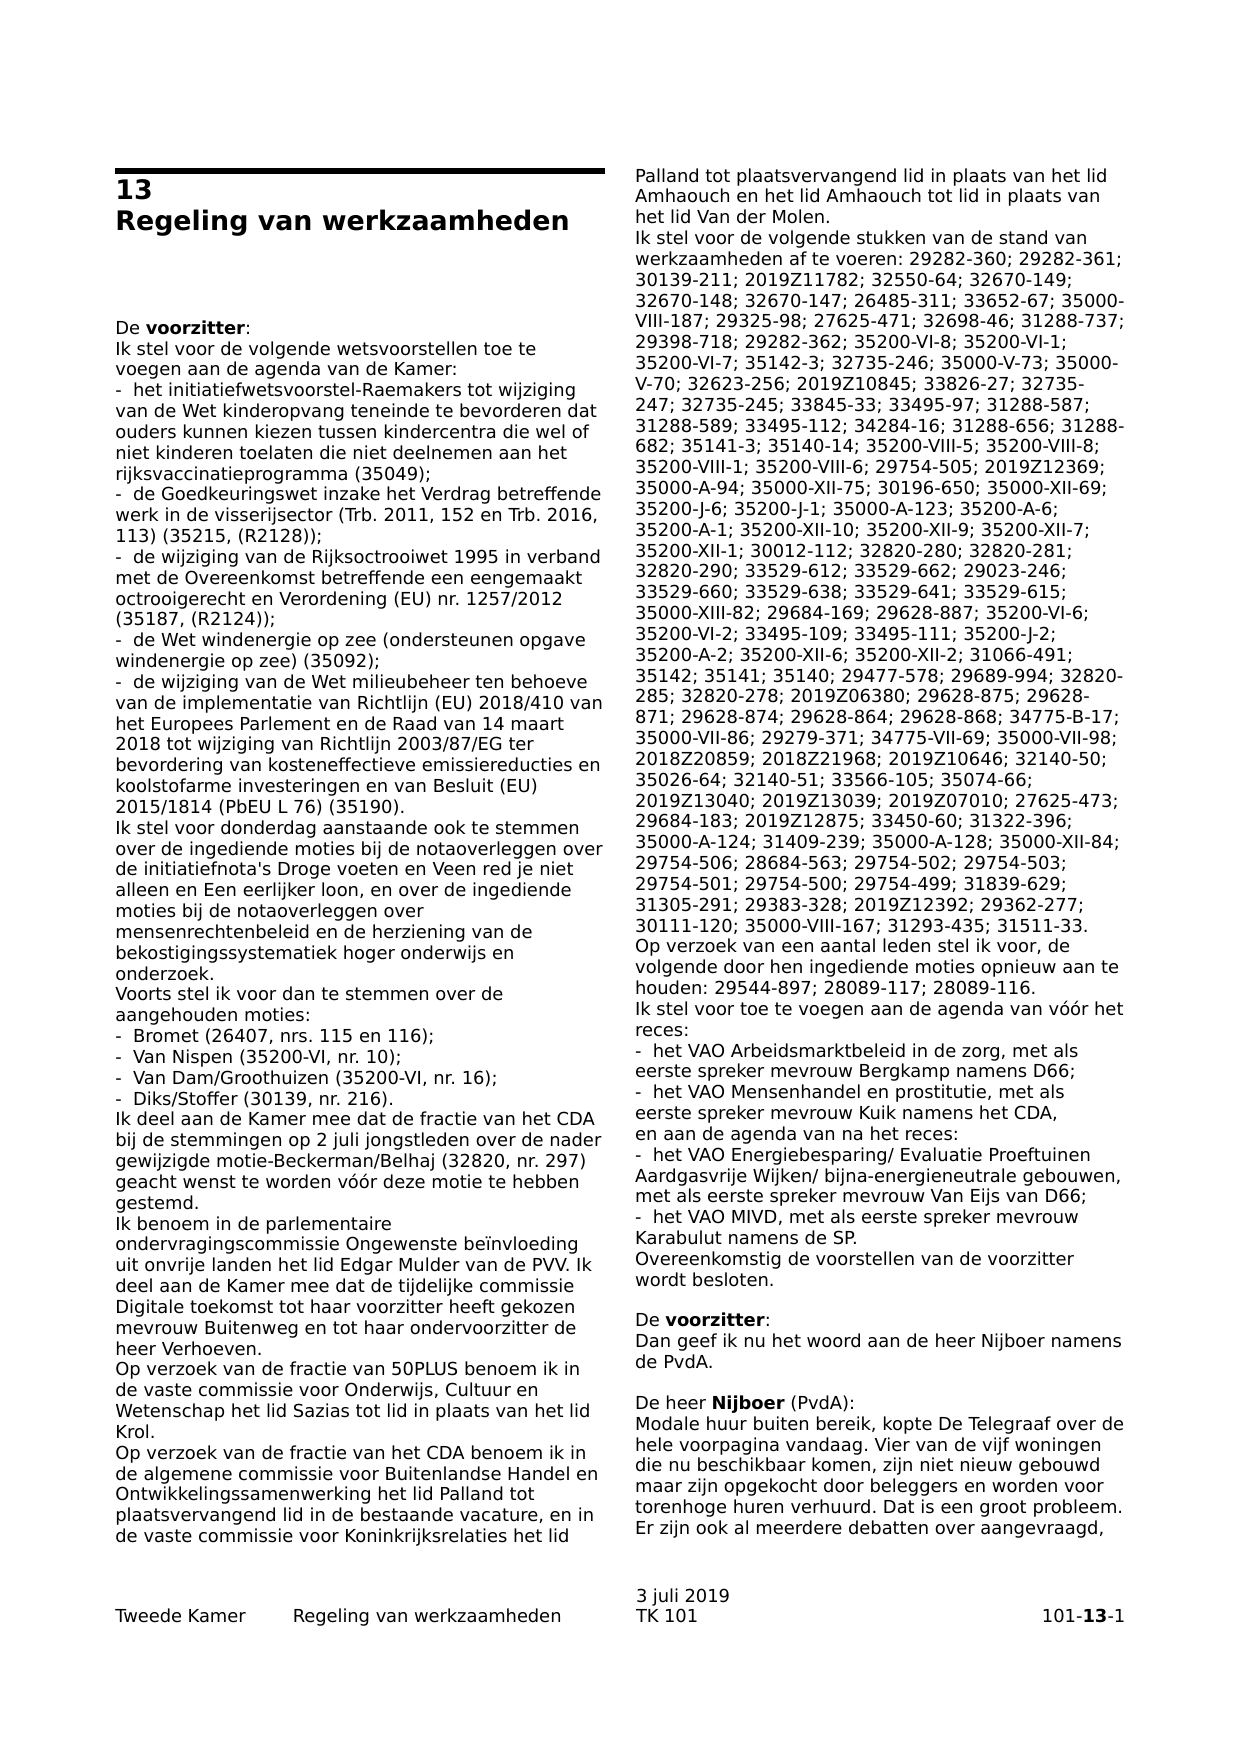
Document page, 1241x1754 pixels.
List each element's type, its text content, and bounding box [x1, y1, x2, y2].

list de Goedkeuringswet inzake het Verdrag betreffende werk in de visserijsector (Trb. 2011, 152 en Trb. 2016, 113) (35215, (R2128)); [115, 484, 605, 547]
text Palland tot plaatsvervangend lid in plaats van het lid Amhaouch en het lid Amhaouch tot lid in plaats van het lid Van der Molen. [635, 165, 1125, 228]
text Dan geef ik nu het woord aan de heer Nijboer namens de PvdA. [635, 1331, 1125, 1373]
text De heer Nijboer (PvdA): [635, 1393, 1125, 1413]
text De voorzitter: [635, 1310, 1125, 1331]
text De voorzitter: [115, 318, 605, 338]
list Bromet (26407, nrs. 115 en 116); [115, 1026, 605, 1047]
list het VAO Arbeidsmarktbeleid in de zorg, met als eerste spreker mevrouw Bergkamp namens D66; [635, 1040, 1125, 1082]
text Ik stel voor de volgende wetsvoorstellen toe te voegen aan de agenda van de Kamer: [115, 338, 605, 380]
text Ik stel voor donderdag aanstaande ook te stemmen over de ingediende moties bij de notaoverleggen over de initiatiefnota's Droge voeten en Veen red je niet alleen en Een eerlijker loon, en over de ingediende moties bij de notaoverleggen over mensenrechtenbeleid en de herziening van de bekostigingssystematiek hoger onderwijs en onderzoek. [115, 817, 605, 984]
title 13 Regeling van werkzaamheden [115, 174, 605, 237]
list Diks/Stoffer (30139, nr. 216). [115, 1088, 605, 1109]
text Ik deel aan de Kamer mee dat de fractie van het CDA bij de stemmingen op 2 juli jongstleden over de nader gewijzigde motie-Beckerman/Belhaj (32820, nr. 297) geacht wenst te worden vóór deze motie te hebben gestemd. [115, 1109, 605, 1213]
text Overeenkomstig de voorstellen van de voorzitter wordt besloten. [635, 1249, 1125, 1290]
text Ik stel voor de volgende stukken van de stand van werkzaamheden af te voeren: 29282-360; 29282-361; 30139-211; 2019Z11782; 32550-64; 32670-149; 32670-148; 32670-147; 26485-311; 33652-67; 35000-VIII-187; 29325-98; 27625-471; 32698-46; 31288-737; 29398-718; 29282-362; 35200-VI-8; 35200-VI-1; 35200-VI-7; 35142-3; 32735-246; 35000-V-73; 35000-V-70; 32623-256; 2019Z10845; 33826-27; 32735-247; 32735-245; 33845-33; 33495-97; 31288-587; 31288-589; 33495-112; 34284-16; 31288-656; 31288-682; 35141-3; 35140-14; 35200-VIII-5; 35200-VIII-8; 35200-VIII-1; 35200-VIII-6; 29754-505; 2019Z12369; 35000-A-94; 35000-XII-75; 30196-650; 35000-XII-69; 35200-J-6; 35200-J-1; 35000-A-123; 35200-A-6; 35200-A-1; 35200-XII-10; 35200-XII-9; 35200-XII-7; 35200-XII-1; 30012-112; 32820-280; 32820-281; 32820-290; 33529-612; 33529-662; 29023-246; 33529-660; 33529-638; 33529-641; 33529-615; 35000-XIII-82; 29684-169; 29628-887; 35200-VI-6; 35200-VI-2; 33495-109; 33495-111; 35200-J-2; 35200-A-2; 35200-XII-6; 35200-XII-2; 31066-491; 35142; 35141; 35140; 29477-578; 29689-994; 32820-285; 32820-278; 2019Z06380; 29628-875; 29628-871; 29628-874; 29628-864; 29628-868; 34775-B-17; 35000-VII-86; 29279-371; 34775-VII-69; 35000-VII-98; 2018Z20859; 2018Z21968; 2019Z10646; 32140-50; 35026-64; 32140-51; 33566-105; 35074-66; 2019Z13040; 2019Z13039; 2019Z07010; 27625-473; 29684-183; 2019Z12875; 33450-60; 31322-396; 35000-A-124; 31409-239; 35000-A-128; 35000-XII-84; 29754-506; 28684-563; 29754-502; 29754-503; 29754-501; 29754-500; 29754-499; 31839-629; 31305-291; 29383-328; 2019Z12392; 29362-277; 30111-120; 35000-VIII-167; 31293-435; 31511-33. [635, 228, 1125, 936]
list de wijziging van de Wet milieubeheer ten behoeve van de implementatie van Richtlijn (EU) 2018/410 van het Europees Parlement en de Raad van 14 maart 2018 tot wijziging van Richtlijn 2003/87/EG ter bevordering van kosteneffectieve emissiereducties en koolstofarme investeringen en van Besluit (EU) 2015/1814 (PbEU L 76) (35190). [115, 672, 605, 817]
text Op verzoek van een aantal leden stel ik voor, de volgende door hen ingediende moties opnieuw aan te houden: 29544-897; 28089-117; 28089-116. [635, 936, 1125, 999]
list het VAO MIVD, met als eerste spreker mevrouw Karabulut namens de SP. [635, 1207, 1125, 1249]
list het VAO Energiebesparing/ Evaluatie Proeftuinen Aardgasvrije Wijken/ bijna-energieneutrale gebouwen, met als eerste spreker mevrouw Van Eijs van D66; [635, 1144, 1125, 1207]
list het VAO Mensenhandel en prostitutie, met als eerste spreker mevrouw Kuik namens het CDA, [635, 1082, 1125, 1124]
text Op verzoek van de fractie van het CDA benoem ik in de algemene commissie voor Buitenlandse Handel en Ontwikkelingssamenwerking het lid Palland tot plaatsvervangend lid in de bestaande vacature, en in de vaste commissie voor Koninkrijksrelaties het lid [115, 1442, 605, 1547]
list Van Dam/Groothuizen (35200-VI, nr. 16); [115, 1067, 605, 1088]
text en aan de agenda van na het reces: [635, 1124, 1125, 1144]
list Van Nispen (35200-VI, nr. 10); [115, 1047, 605, 1067]
text Modale huur buiten bereik, kopte De Telegraaf over de hele voorpagina vandaag. Vier van de vijf woningen die nu beschikbaar komen, zijn niet nieuw gebouwd maar zijn opgekocht door beleggers en worden voor torenhoge huren verhuurd. Dat is een groot probleem. Er zijn ook al meerdere debatten over aangevraagd, [635, 1413, 1125, 1538]
text Ik stel voor toe te voegen aan de agenda van vóór het reces: [635, 999, 1125, 1040]
list de wijziging van de Rijksoctrooiwet 1995 in verband met de Overeenkomst betreffende een eengemaakt octrooigerecht en Verordening (EU) nr. 1257/2012 (35187, (R2124)); [115, 547, 605, 630]
text Ik benoem in de parlementaire ondervragingscommissie Ongewenste beïnvloeding uit onvrije landen het lid Edgar Mulder van de PVV. Ik deel aan de Kamer mee dat de tijdelijke commissie Digitale toekomst tot haar voorzitter heeft gekozen mevrouw Buitenweg en tot haar ondervoorzitter de heer Verhoeven. [115, 1213, 605, 1359]
list de Wet windenergie op zee (ondersteunen opgave windenergie op zee) (35092); [115, 630, 605, 672]
text Voorts stel ik voor dan te stemmen over de aangehouden moties: [115, 984, 605, 1026]
list het initiatiefwetsvoorstel-Raemakers tot wijziging van de Wet kinderopvang teneinde te bevorderen dat ouders kunnen kiezen tussen kindercentra die wel of niet kinderen toelaten die niet deelnemen aan het rijksvaccinatieprogramma (35049); [115, 380, 605, 484]
text Op verzoek van de fractie van 50PLUS benoem ik in de vaste commissie voor Onderwijs, Cultuur en Wetenschap het lid Sazias tot lid in plaats van het lid Krol. [115, 1359, 605, 1442]
